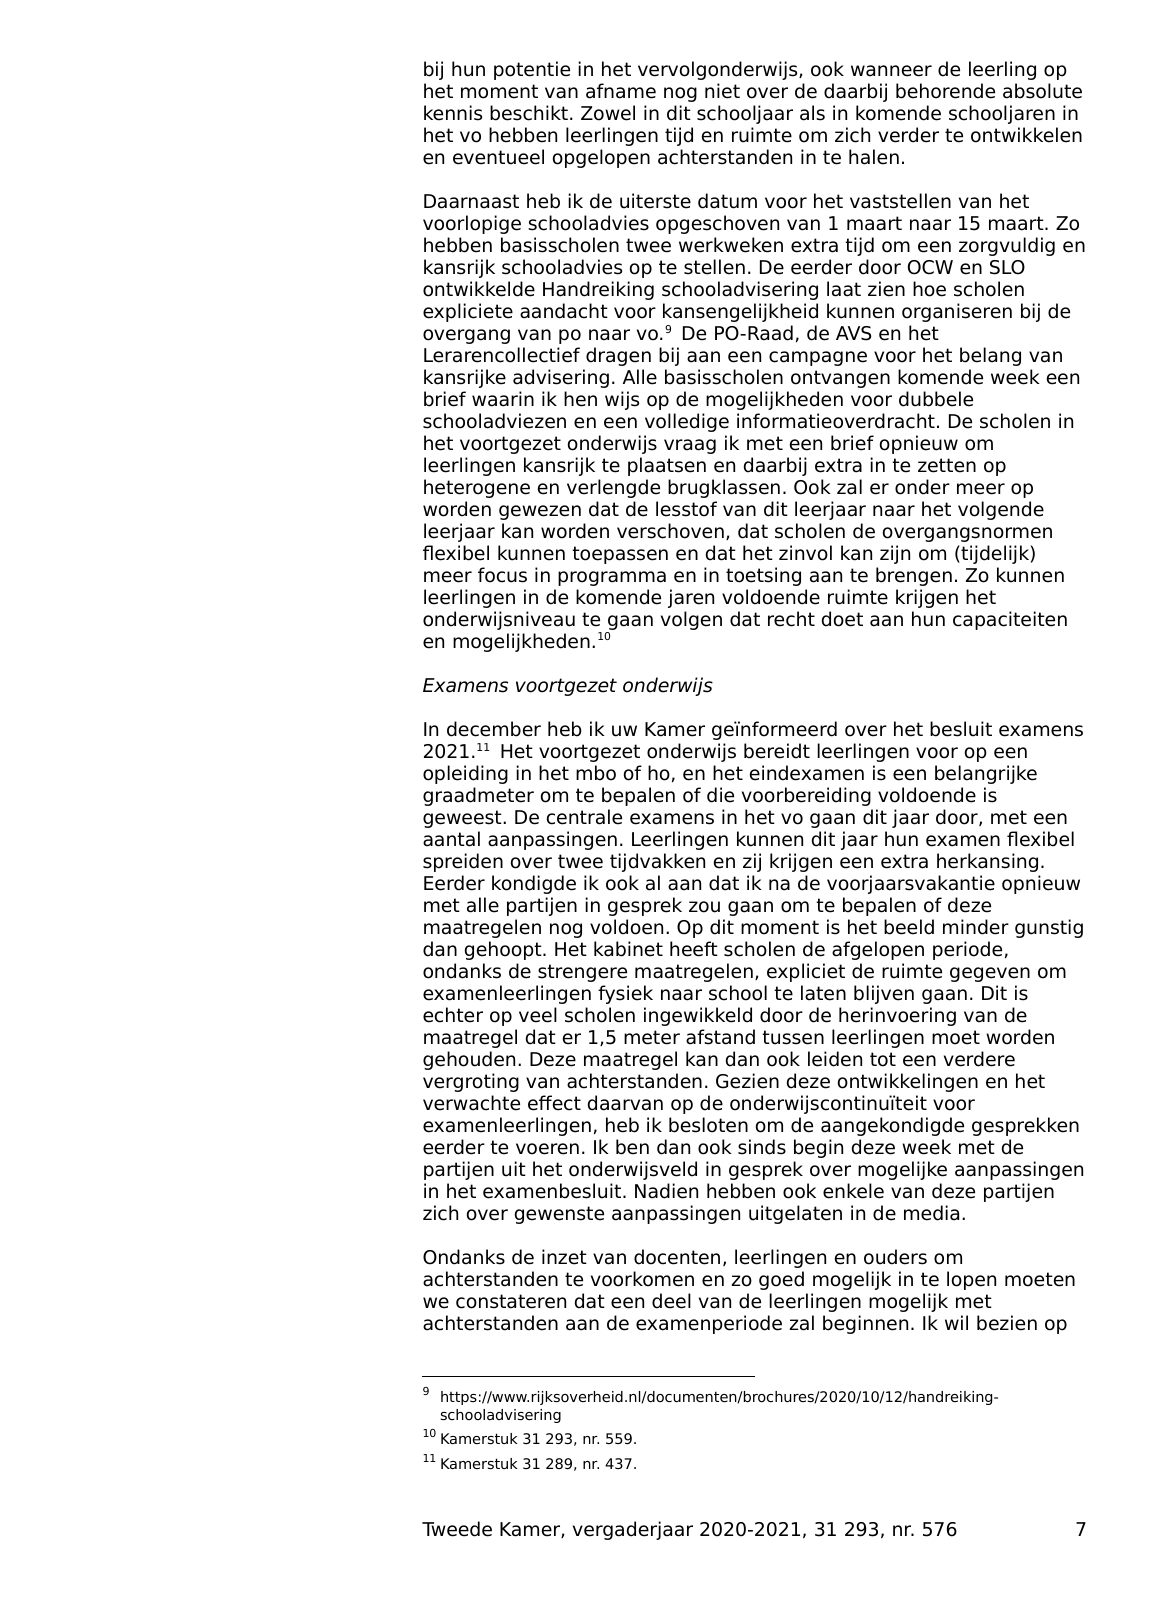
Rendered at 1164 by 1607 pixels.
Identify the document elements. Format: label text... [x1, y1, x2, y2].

text Kamerstuk 31 289, nr. 437. [422, 1452, 1087, 1474]
text bij hun potentie in het vervolgonderwijs, ook wanneer de leerling op het moment van afname nog niet over de daarbij behorende absolute kennis beschikt. Zowel in dit schooljaar als in komende schooljaren in het vo hebben leerlingen tijd en ruimte om zich verder te ontwikkelen en eventueel opgelopen achterstanden in te halen. [422, 59, 1087, 169]
text Ondanks de inzet van docenten, leerlingen en ouders om achterstanden te voorkomen en zo goed mogelijk in te lopen moeten we constateren dat een deel van de leerlingen mogelijk met achterstanden aan de examenperiode zal beginnen. Ik wil bezien op [422, 1247, 1087, 1335]
text In december heb ik uw Kamer geïnformeerd over het besluit examens 2021. Het voortgezet onderwijs bereidt leerlingen voor op een opleiding in het mbo of ho, en het eindexamen is een belangrijke graadmeter om te bepalen of die voorbereiding voldoende is geweest. De centrale examens in het vo gaan dit jaar door, met een aantal aanpassingen. Leerlingen kunnen dit jaar hun examen flexibel spreiden over twee tijdvakken en zij krijgen een extra herkansing. Eerder kondigde ik ook al aan dat ik na de voorjaarsvakantie opnieuw met alle partijen in gesprek zou gaan om te bepalen of deze maatregelen nog voldoen. Op dit moment is het beeld minder gunstig dan gehoopt. Het kabinet heeft scholen de afgelopen periode, ondanks de strengere maatregelen, expliciet de ruimte gegeven om examenleerlingen fysiek naar school te laten blijven gaan. Dit is echter op veel scholen ingewikkeld door de herinvoering van de maatregel dat er 1,5 meter afstand tussen leerlingen moet worden gehouden. Deze maatregel kan dan ook leiden tot een verdere vergroting van achterstanden. Gezien deze ontwikkelingen en het verwachte effect daarvan op de onderwijscontinuïteit voor examenleerlingen, heb ik besloten om de aangekondigde gesprekken eerder te voeren. Ik ben dan ook sinds begin deze week met de partijen uit het onderwijsveld in gesprek over mogelijke aanpassingen in het examenbesluit. Nadien hebben ook enkele van deze partijen zich over gewenste aanpassingen uitgelaten in de media. [422, 719, 1087, 1224]
text https://www.rijksoverheid.nl/documenten/brochures/2020/10/12/handreiking-schooladvisering [422, 1385, 1087, 1424]
subtitle Examens voortgezet onderwijs [422, 675, 1087, 697]
text Kamerstuk 31 293, nr. 559. [422, 1427, 1087, 1449]
text Daarnaast heb ik de uiterste datum voor het vaststellen van het voorlopige schooladvies opgeschoven van 1 maart naar 15 maart. Zo hebben basisscholen twee werkweken extra tijd om een zorgvuldig en kansrijk schooladvies op te stellen. De eerder door OCW en SLO ontwikkelde Handreiking schooladvisering laat zien hoe scholen expliciete aandacht voor kansengelijkheid kunnen organiseren bij de overgang van po naar vo. De PO-Raad, de AVS en het Lerarencollectief dragen bij aan een campagne voor het belang van kansrijke advisering. Alle basisscholen ontvangen komende week een brief waarin ik hen wijs op de mogelijkheden voor dubbele schooladviezen en een volledige informatieoverdracht. De scholen in het voortgezet onderwijs vraag ik met een brief opnieuw om leerlingen kansrijk te plaatsen en daarbij extra in te zetten op heterogene en verlengde brugklassen. Ook zal er onder meer op worden gewezen dat de lesstof van dit leerjaar naar het volgende leerjaar kan worden verschoven, dat scholen de overgangsnormen flexibel kunnen toepassen en dat het zinvol kan zijn om (tijdelijk) meer focus in programma en in toetsing aan te brengen. Zo kunnen leerlingen in de komende jaren voldoende ruimte krijgen het onderwijsniveau te gaan volgen dat recht doet aan hun capaciteiten en mogelijkheden. [422, 191, 1087, 653]
